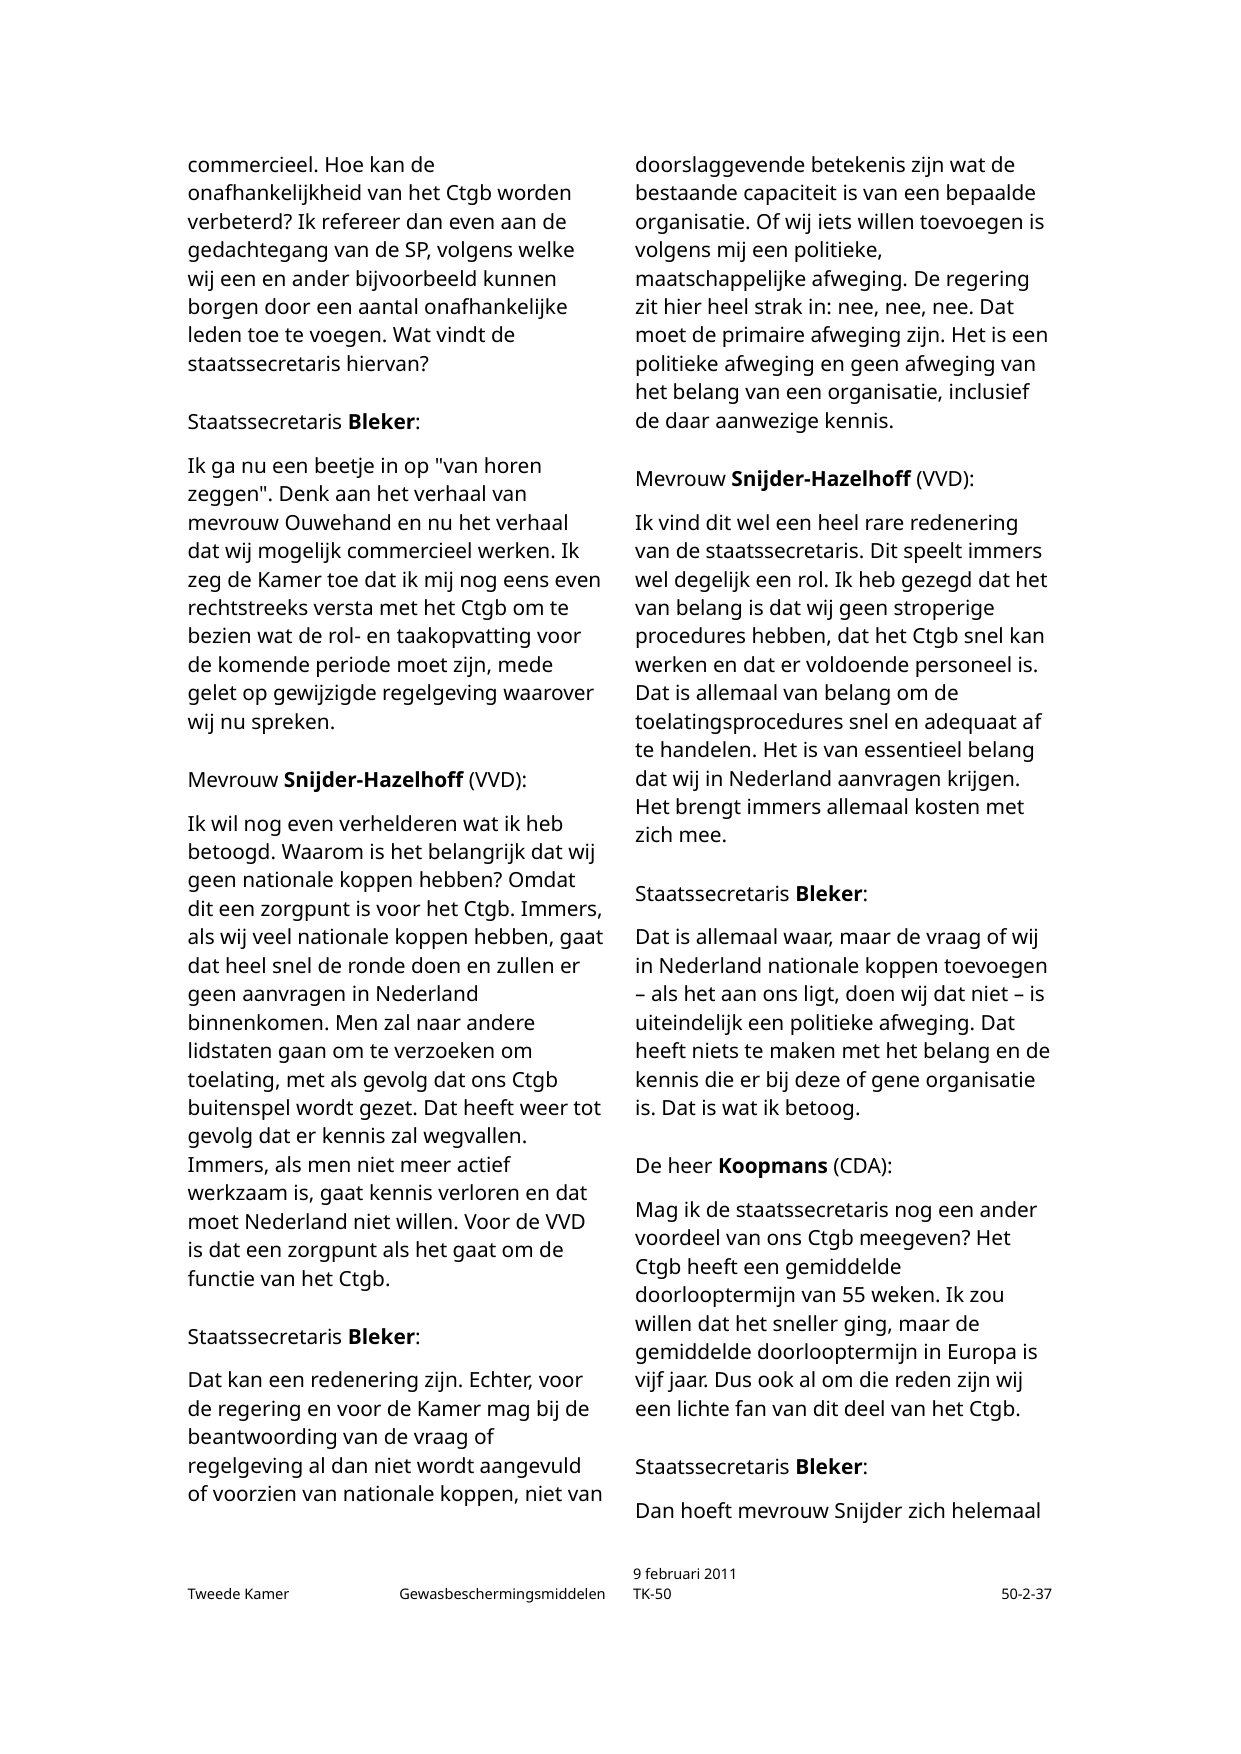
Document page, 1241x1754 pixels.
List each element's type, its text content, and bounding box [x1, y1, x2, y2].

text Ik ga nu een beetje in op "van horen zeggen". Denk aan het verhaal van mevrouw Ouwehand en nu het verhaal dat wij mogelijk commercieel werken. Ik zeg de Kamer toe dat ik mij nog eens even rechtstreeks versta met het Ctgb om te bezien wat de rol- en taakopvatting voor de komende periode moet zijn, mede gelet op gewijzigde regelgeving waarover wij nu spreken. [187, 451, 605, 735]
text commercieel. Hoe kan de onafhankelijkheid van het Ctgb worden verbeterd? Ik refereer dan even aan de gedachtegang van de SP, volgens welke wij een en ander bijvoorbeeld kunnen borgen door een aantal onafhankelijke leden toe te voegen. Wat vindt de staatssecretaris hiervan? [187, 150, 605, 377]
text Ik wil nog even verhelderen wat ik heb betoogd. Waarom is het belangrijk dat wij geen nationale koppen hebben? Omdat dit een zorgpunt is voor het Ctgb. Immers, als wij veel nationale koppen hebben, gaat dat heel snel de ronde doen en zullen er geen aanvragen in Nederland binnenkomen. Men zal naar andere lidstaten gaan om te verzoeken om toelating, met als gevolg dat ons Ctgb buitenspel wordt gezet. Dat heeft weer tot gevolg dat er kennis zal wegvallen. Immers, als men niet meer actief werkzaam is, gaat kennis verloren en dat moet Nederland niet willen. Voor de VVD is dat een zorgpunt als het gaat om de functie van het Ctgb. [187, 809, 605, 1292]
text De heer Koopmans (CDA): [635, 1152, 1053, 1180]
text Ik vind dit wel een heel rare redenering van de staatssecretaris. Dit speelt immers wel degelijk een rol. Ik heb gezegd dat het van belang is dat wij geen stroperige procedures hebben, dat het Ctgb snel kan werken en dat er voldoende personeel is. Dat is allemaal van belang om de toelatingsprocedures snel en adequaat af te handelen. Het is van essentieel belang dat wij in Nederland aanvragen krijgen. Het brengt immers allemaal kosten met zich mee. [635, 508, 1053, 849]
text Staatssecretaris Bleker: [635, 879, 1053, 907]
text Dan hoeft mevrouw Snijder zich helemaal [635, 1496, 1053, 1524]
text Mevrouw Snijder-Hazelhoff (VVD): [635, 464, 1053, 493]
text Dat kan een redenering zijn. Echter, voor de regering en voor de Kamer mag bij de beantwoording van de vraag of regelgeving al dan niet wordt aangevuld of voorzien van nationale koppen, niet van [187, 1366, 605, 1508]
text Mag ik de staatssecretaris nog een ander voordeel van ons Ctgb meegeven? Het Ctgb heeft een gemiddelde doorlooptermijn van 55 weken. Ik zou willen dat het sneller ging, maar de gemiddelde doorlooptermijn in Europa is vijf jaar. Dus ook al om die reden zijn wij een lichte fan van dit deel van het Ctgb. [635, 1195, 1053, 1422]
text Staatssecretaris Bleker: [187, 1322, 605, 1351]
text Staatssecretaris Bleker: [187, 407, 605, 436]
text Staatssecretaris Bleker: [635, 1452, 1053, 1481]
text Mevrouw Snijder-Hazelhoff (VVD): [187, 765, 605, 794]
text Dat is allemaal waar, maar de vraag of wij in Nederland nationale koppen toevoegen – als het aan ons ligt, doen wij dat niet – is uiteindelijk een politieke afweging. Dat heeft niets te maken met het belang en de kennis die er bij deze of gene organisatie is. Dat is wat ik betoog. [635, 922, 1053, 1122]
text doorslaggevende betekenis zijn wat de bestaande capaciteit is van een bepaalde organisatie. Of wij iets willen toevoegen is volgens mij een politieke, maatschappelijke afweging. De regering zit hier heel strak in: nee, nee, nee. Dat moet de primaire afweging zijn. Het is een politieke afweging en geen afweging van het belang van een organisatie, inclusief de daar aanwezige kennis. [635, 150, 1053, 434]
